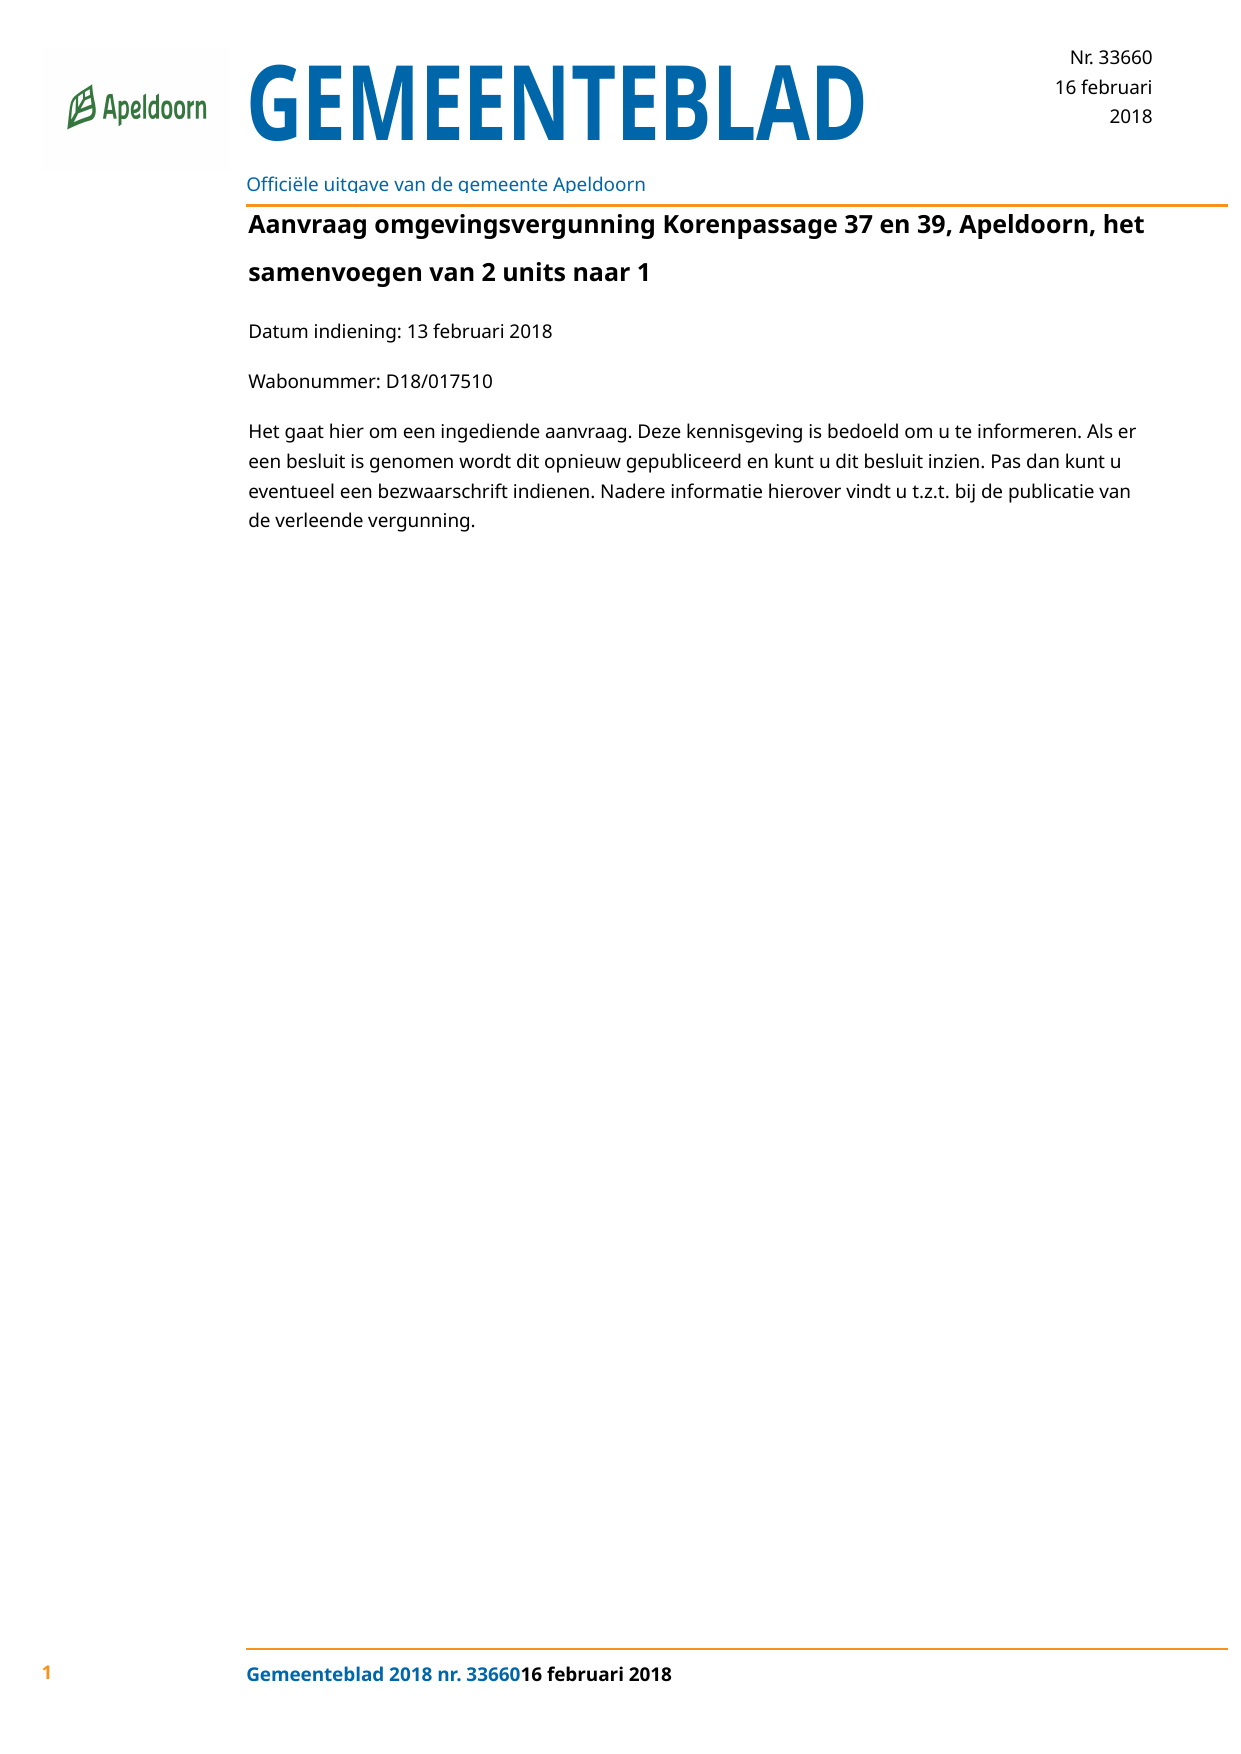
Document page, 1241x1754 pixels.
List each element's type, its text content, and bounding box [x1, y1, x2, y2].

text Datum indiening: 13 februari 2018 [248, 318, 1152, 344]
picture [41, 47, 231, 172]
text Aanvraag omgevingsvergunning Korenpassage 37 en 39, Apeldoorn, het samenvoegen van 2 units naar 1 [248, 207, 1152, 288]
text Het gaat hier om een ingediende aanvraag. Deze kennisgeving is bedoeld om u te informeren. Als er een besluit is genomen wordt dit opnieuw gepubliceerd en kunt u dit besluit inzien. Pas dan kunt u eventueel een bezwaarschrift indienen. Nadere informatie hierover vindt u t.z.t. bij de publicatie van de verleende vergunning. [248, 419, 1152, 533]
text Wabonummer: D18/017510 [248, 368, 1152, 394]
